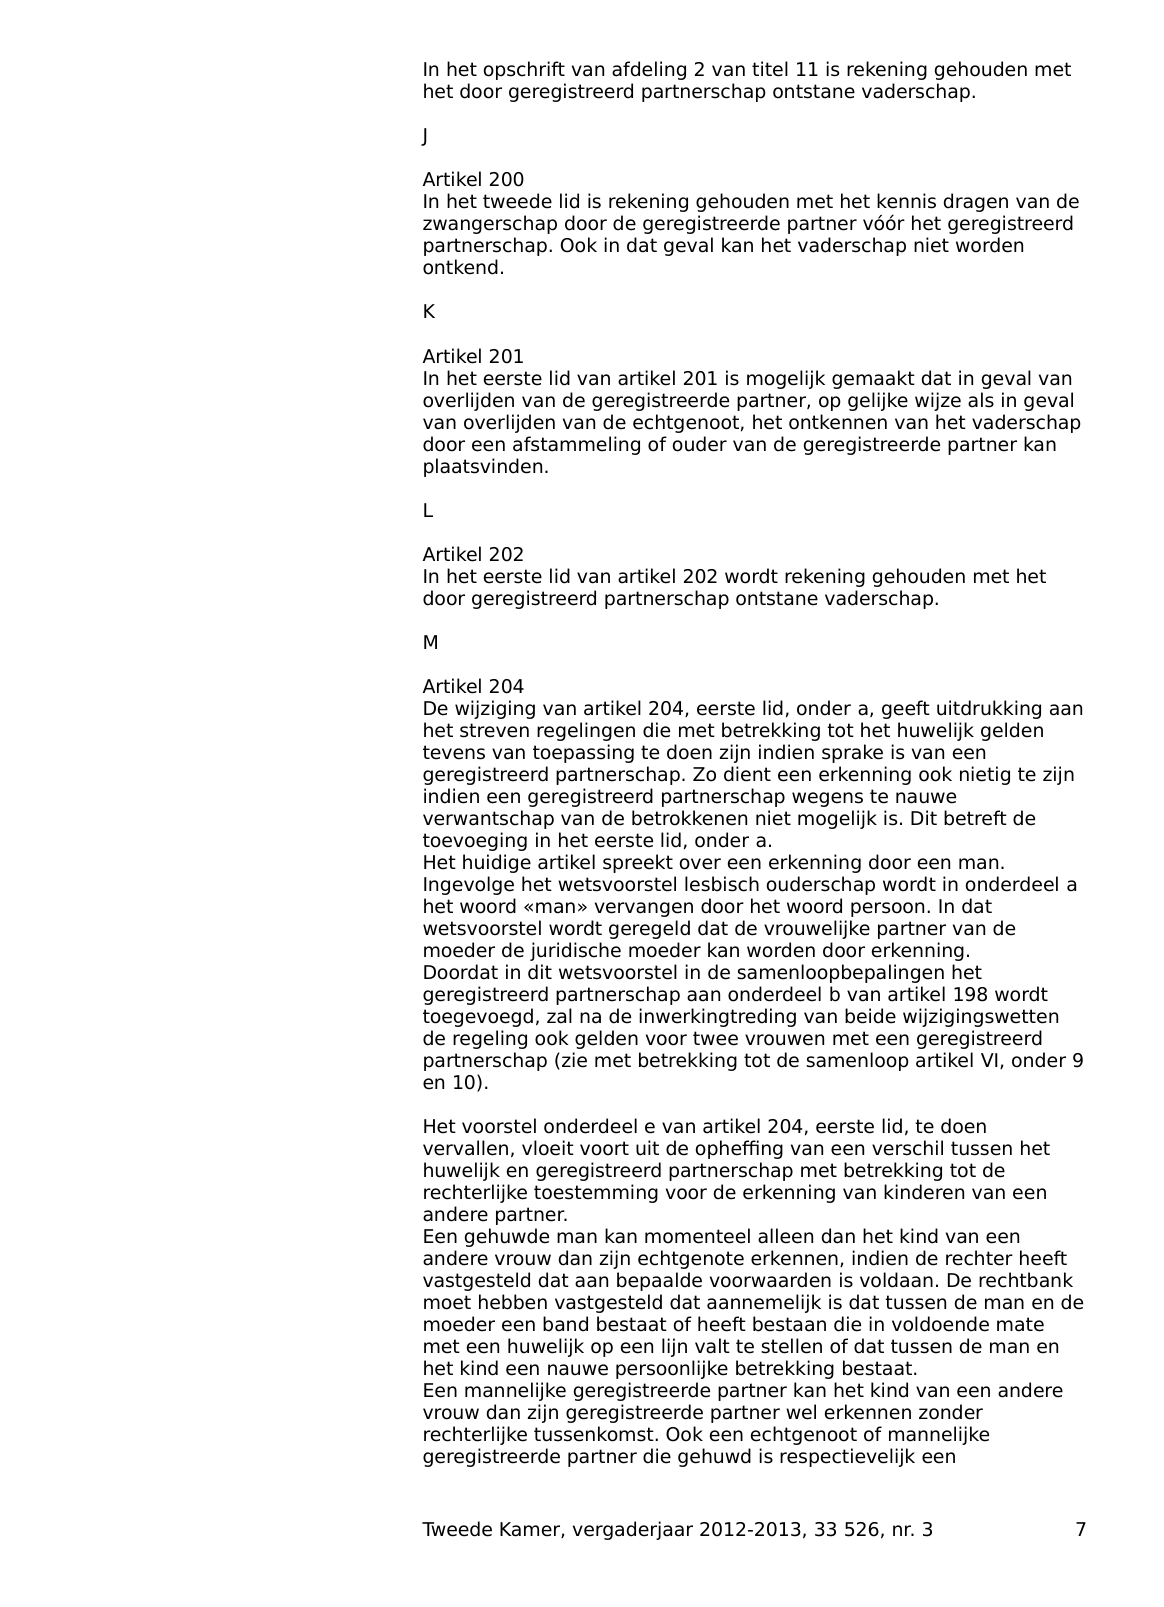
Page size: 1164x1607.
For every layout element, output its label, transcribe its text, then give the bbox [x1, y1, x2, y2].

text Artikel 201 [422, 346, 1087, 368]
text In het eerste lid van artikel 202 wordt rekening gehouden met het door geregistreerd partnerschap ontstane vaderschap. [422, 566, 1087, 610]
text Artikel 204 [422, 676, 1087, 698]
text J [422, 125, 1087, 147]
text Een mannelijke geregistreerde partner kan het kind van een andere vrouw dan zijn geregistreerde partner wel erkennen zonder rechterlijke tussenkomst. Ook een echtgenoot of mannelijke geregistreerde partner die gehuwd is respectievelijk een [422, 1380, 1087, 1468]
text In het opschrift van afdeling 2 van titel 11 is rekening gehouden met het door geregistreerd partnerschap ontstane vaderschap. [422, 59, 1087, 103]
text Artikel 200 [422, 169, 1087, 191]
text In het eerste lid van artikel 201 is mogelijk gemaakt dat in geval van overlijden van de geregistreerde partner, op gelijke wijze als in geval van overlijden van de echtgenoot, het ontkennen van het vaderschap door een afstammeling of ouder van de geregistreerde partner kan plaatsvinden. [422, 368, 1087, 477]
text Het huidige artikel spreekt over een erkenning door een man. Ingevolge het wetsvoorstel lesbisch ouderschap wordt in onderdeel a het woord «man» vervangen door het woord persoon. In dat wetsvoorstel wordt geregeld dat de vrouwelijke partner van de moeder de juridische moeder kan worden door erkenning. [422, 852, 1087, 962]
text Artikel 202 [422, 544, 1087, 566]
text M [422, 632, 1087, 654]
text L [422, 500, 1087, 522]
text Het voorstel onderdeel e van artikel 204, eerste lid, te doen vervallen, vloeit voort uit de opheffing van een verschil tussen het huwelijk en geregistreerd partnerschap met betrekking tot de rechterlijke toestemming voor de erkenning van kinderen van een andere partner. [422, 1116, 1087, 1226]
text K [422, 301, 1087, 323]
text De wijziging van artikel 204, eerste lid, onder a, geeft uitdrukking aan het streven regelingen die met betrekking tot het huwelijk gelden tevens van toepassing te doen zijn indien sprake is van een geregistreerd partnerschap. Zo dient een erkenning ook nietig te zijn indien een geregistreerd partnerschap wegens te nauwe verwantschap van de betrokkenen niet mogelijk is. Dit betreft de toevoeging in het eerste lid, onder a. [422, 698, 1087, 852]
text Doordat in dit wetsvoorstel in de samenloopbepalingen het geregistreerd partnerschap aan onderdeel b van artikel 198 wordt toegevoegd, zal na de inwerkingtreding van beide wijzigingswetten de regeling ook gelden voor twee vrouwen met een geregistreerd partnerschap (zie met betrekking tot de samenloop artikel VI, onder 9 en 10). [422, 962, 1087, 1094]
text In het tweede lid is rekening gehouden met het kennis dragen van de zwangerschap door de geregistreerde partner vóór het geregistreerd partnerschap. Ook in dat geval kan het vaderschap niet worden ontkend. [422, 191, 1087, 279]
text Een gehuwde man kan momenteel alleen dan het kind van een andere vrouw dan zijn echtgenote erkennen, indien de rechter heeft vastgesteld dat aan bepaalde voorwaarden is voldaan. De rechtbank moet hebben vastgesteld dat aannemelijk is dat tussen de man en de moeder een band bestaat of heeft bestaan die in voldoende mate met een huwelijk op een lijn valt te stellen of dat tussen de man en het kind een nauwe persoonlijke betrekking bestaat. [422, 1226, 1087, 1380]
